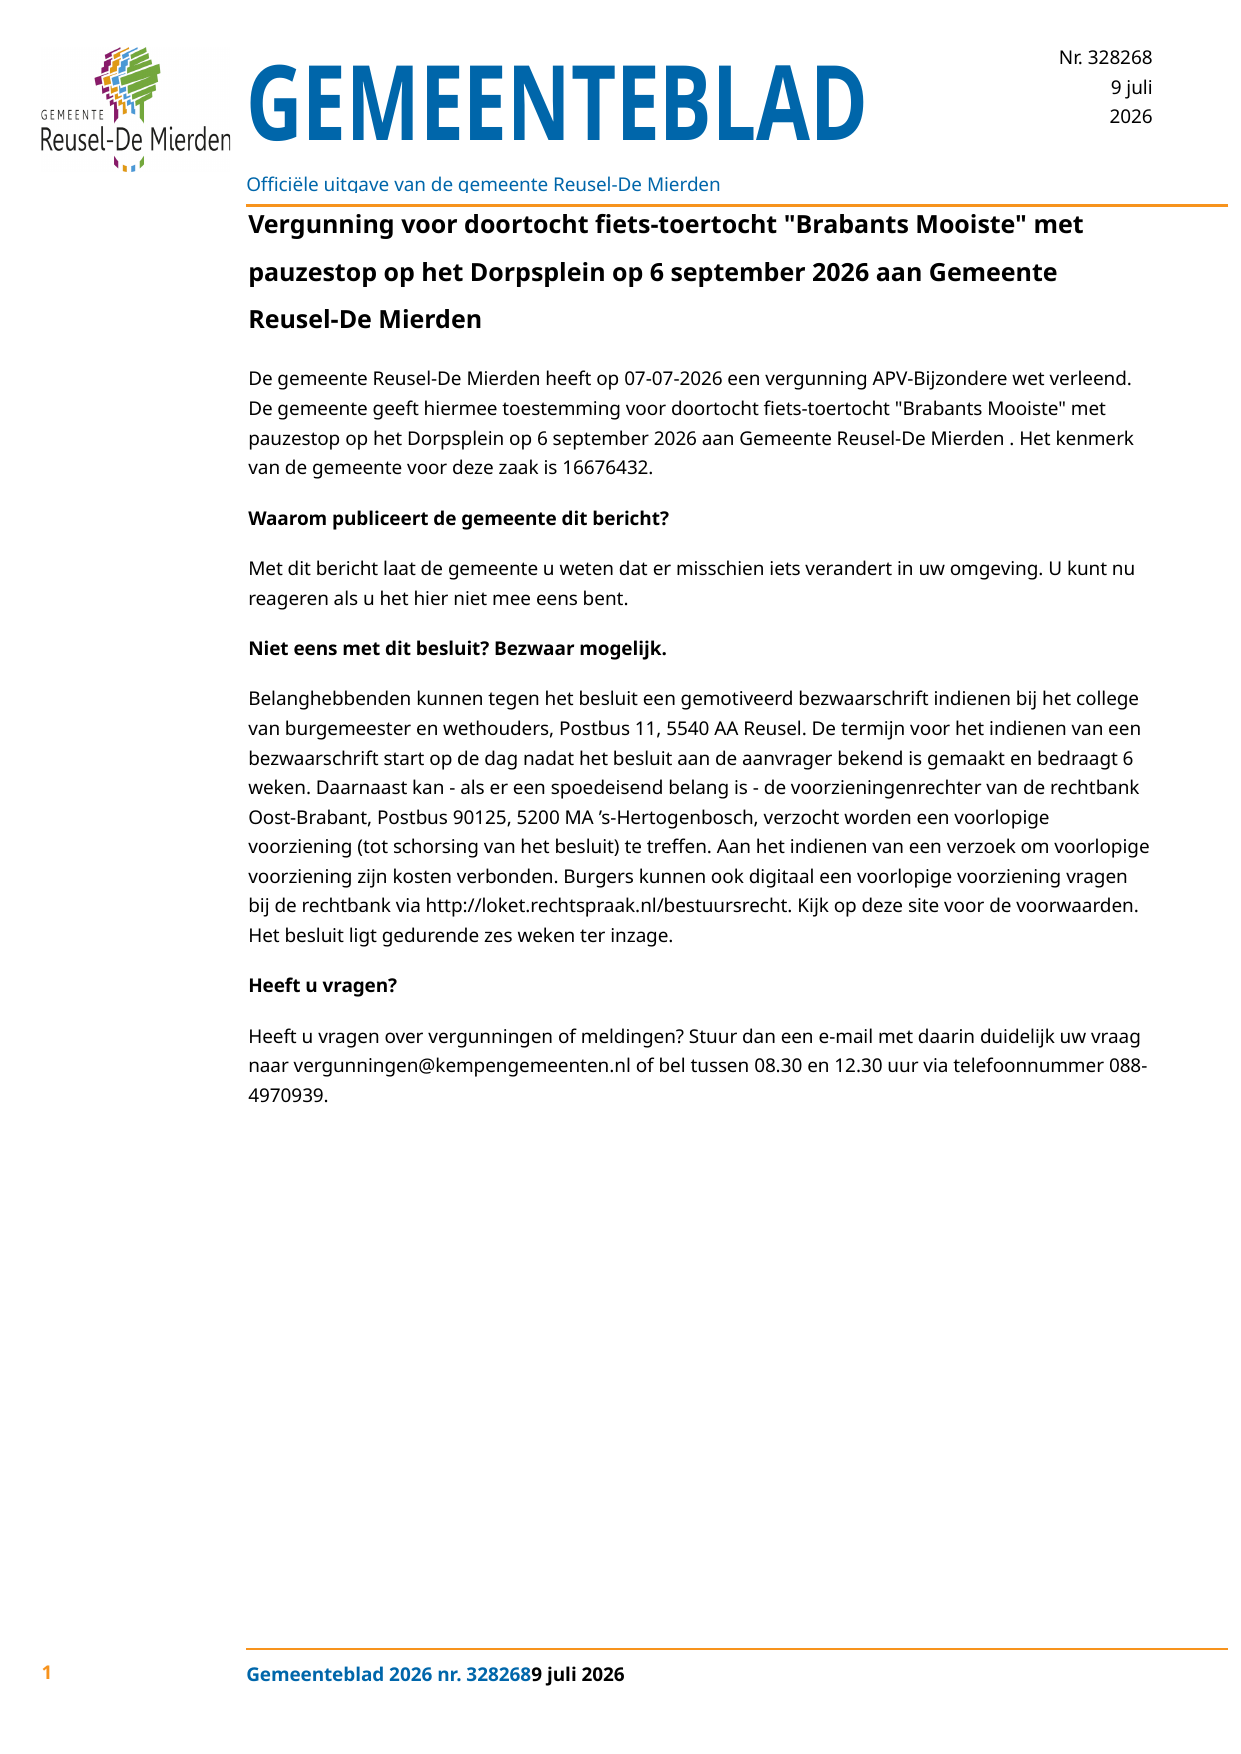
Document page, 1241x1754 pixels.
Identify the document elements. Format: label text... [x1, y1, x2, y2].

text Waarom publiceert de gemeente dit bericht? [248, 505, 1152, 530]
text Niet eens met dit besluit? Bezwaar mogelijk. [248, 635, 1152, 661]
text Heeft u vragen? [248, 973, 1152, 998]
text Belanghebbenden kunnen tegen het besluit een gemotiveerd bezwaarschrift indienen bij het college van burgemeester en wethouders, Postbus 11, 5540 AA Reusel. De termijn voor het indienen van een bezwaarschrift start op de dag nadat het besluit aan de aanvrager bekend is gemaakt en bedraagt 6 weken. Daarnaast kan - als er een spoedeisend belang is - de voorzieningenrechter van de rechtbank Oost-Brabant, Postbus 90125, 5200 MA ’s-Hertogenbosch, verzocht worden een voorlopige voorziening (tot schorsing van het besluit) te treffen. Aan het indienen van een verzoek om voorlopige voorziening zijn kosten verbonden. Burgers kunnen ook digitaal een voorlopige voorziening vragen bij de rechtbank via http://loket.rechtspraak.nl/bestuursrecht. Kijk op deze site voor de voorwaarden. Het besluit ligt gedurende zes weken ter inzage. [248, 686, 1152, 948]
text De gemeente Reusel-De Mierden heeft op 07-07-2026 een vergunning APV-Bijzondere wet verleend. De gemeente geeft hiermee toestemming voor doortocht fiets-toertocht "Brabants Mooiste" met pauzestop op het Dorpsplein op 6 september 2026 aan Gemeente Reusel-De Mierden . Het kenmerk van de gemeente voor deze zaak is 16676432. [248, 366, 1152, 480]
text Vergunning voor doortocht fiets-toertocht "Brabants Mooiste" met pauzestop op het Dorpsplein op 6 september 2026 aan Gemeente Reusel-De Mierden [248, 207, 1152, 336]
text Heeft u vragen over vergunningen of meldingen? Stuur dan een e-mail met daarin duidelijk uw vraag naar vergunningen@kempengemeenten.nl of bel tussen 08.30 en 12.30 uur via telefoonnummer 088-4970939. [248, 1023, 1152, 1108]
text Met dit bericht laat de gemeente u weten dat er misschien iets verandert in uw omgeving. U kunt nu reageren als u het hier niet mee eens bent. [248, 555, 1152, 610]
picture [41, 47, 231, 172]
